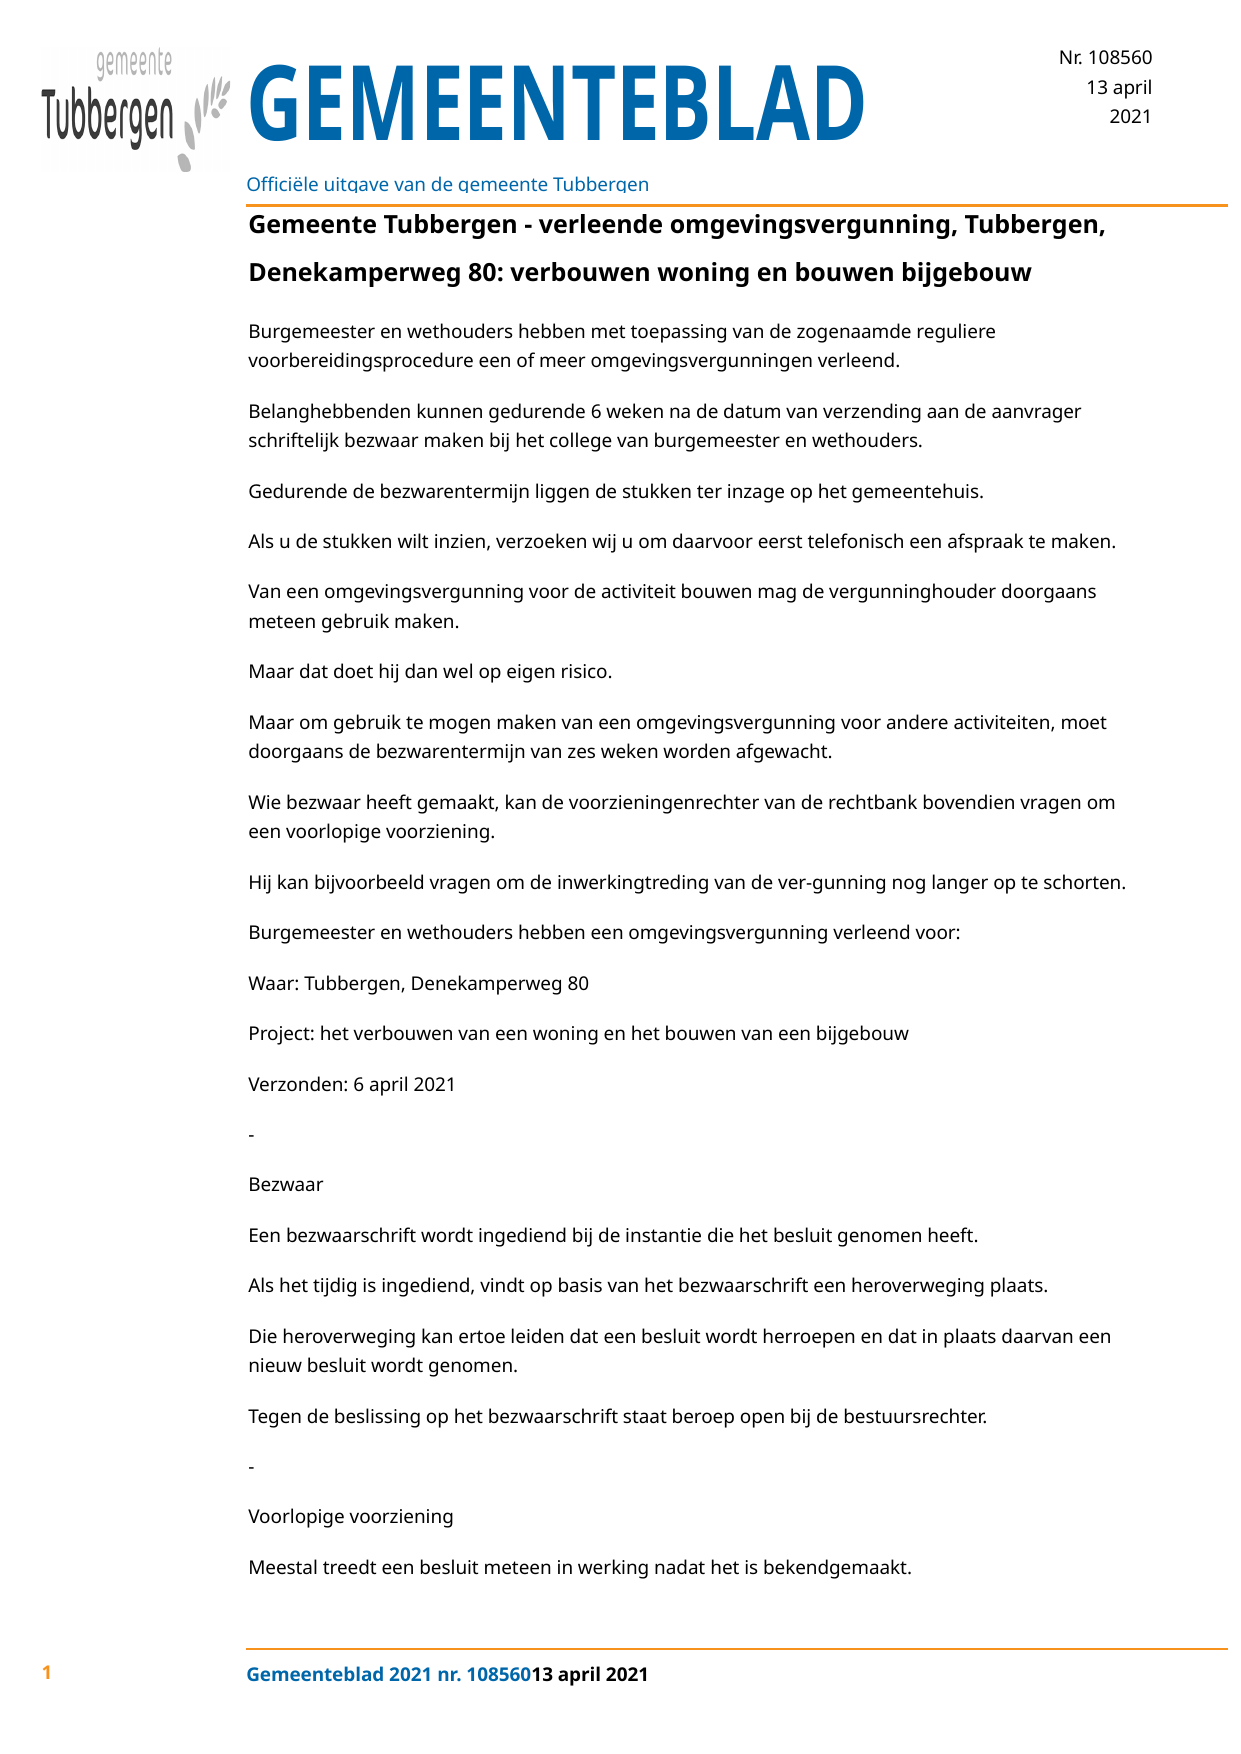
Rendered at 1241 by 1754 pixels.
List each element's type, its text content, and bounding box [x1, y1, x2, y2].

text Gemeente Tubbergen - verleende omgevingsvergunning, Tubbergen, Denekamperweg 80: verbouwen woning en bouwen bijgebouw [248, 207, 1152, 288]
text Belanghebbenden kunnen gedurende 6 weken na de datum van verzending aan de aanvrager schriftelijk bezwaar maken bij het college van burgemeester en wethouders. [248, 398, 1152, 453]
text Verzonden: 6 april 2021 [248, 1071, 1152, 1097]
text Die heroverweging kan ertoe leiden dat een besluit wordt herroepen en dat in plaats daarvan een nieuw besluit wordt genomen. [248, 1323, 1152, 1378]
text Burgemeester en wethouders hebben een omgevingsvergunning verleend voor: [248, 919, 1152, 945]
text Als het tijdig is ingediend, vindt op basis van het bezwaarschrift een heroverweging plaats. [248, 1272, 1152, 1298]
text Een bezwaarschrift wordt ingediend bij de instantie die het besluit genomen heeft. [248, 1222, 1152, 1248]
text Van een omgevingsvergunning voor de activiteit bouwen mag de vergunninghouder doorgaans meteen gebruik maken. [248, 579, 1152, 634]
text Meestal treedt een besluit meteen in werking nadat het is bekendgemaakt. [248, 1554, 1152, 1580]
picture [41, 47, 231, 172]
text Burgemeester en wethouders hebben met toepassing van de zogenaamde reguliere voorbereidingsprocedure een of meer omgevingsvergunningen verleend. [248, 318, 1152, 373]
text Wie bezwaar heeft gemaakt, kan de voorzieningenrechter van de rechtbank bovendien vragen om een voorlopige voorziening. [248, 789, 1152, 844]
text Project: het verbouwen van een woning en het bouwen van een bijgebouw [248, 1020, 1152, 1046]
text Tegen de beslissing op het bezwaarschrift staat beroep open bij de bestuursrechter. [248, 1403, 1152, 1429]
text Als u de stukken wilt inzien, verzoeken wij u om daarvoor eerst telefonisch een afspraak te maken. [248, 528, 1152, 554]
text Gedurende de bezwarentermijn liggen de stukken ter inzage op het gemeentehuis. [248, 478, 1152, 504]
text - [248, 1453, 1152, 1479]
text Maar dat doet hij dan wel op eigen risico. [248, 659, 1152, 684]
text Hij kan bijvoorbeeld vragen om de inwerkingtreding van de ver-gunning nog langer op te schorten. [248, 869, 1152, 895]
text Waar: Tubbergen, Denekamperweg 80 [248, 970, 1152, 996]
text - [248, 1121, 1152, 1147]
text Bezwaar [248, 1172, 1152, 1197]
text Maar om gebruik te mogen maken van een omgevingsvergunning voor andere activiteiten, moet doorgaans de bezwarentermijn van zes weken worden afgewacht. [248, 709, 1152, 764]
text Voorlopige voorziening [248, 1504, 1152, 1529]
